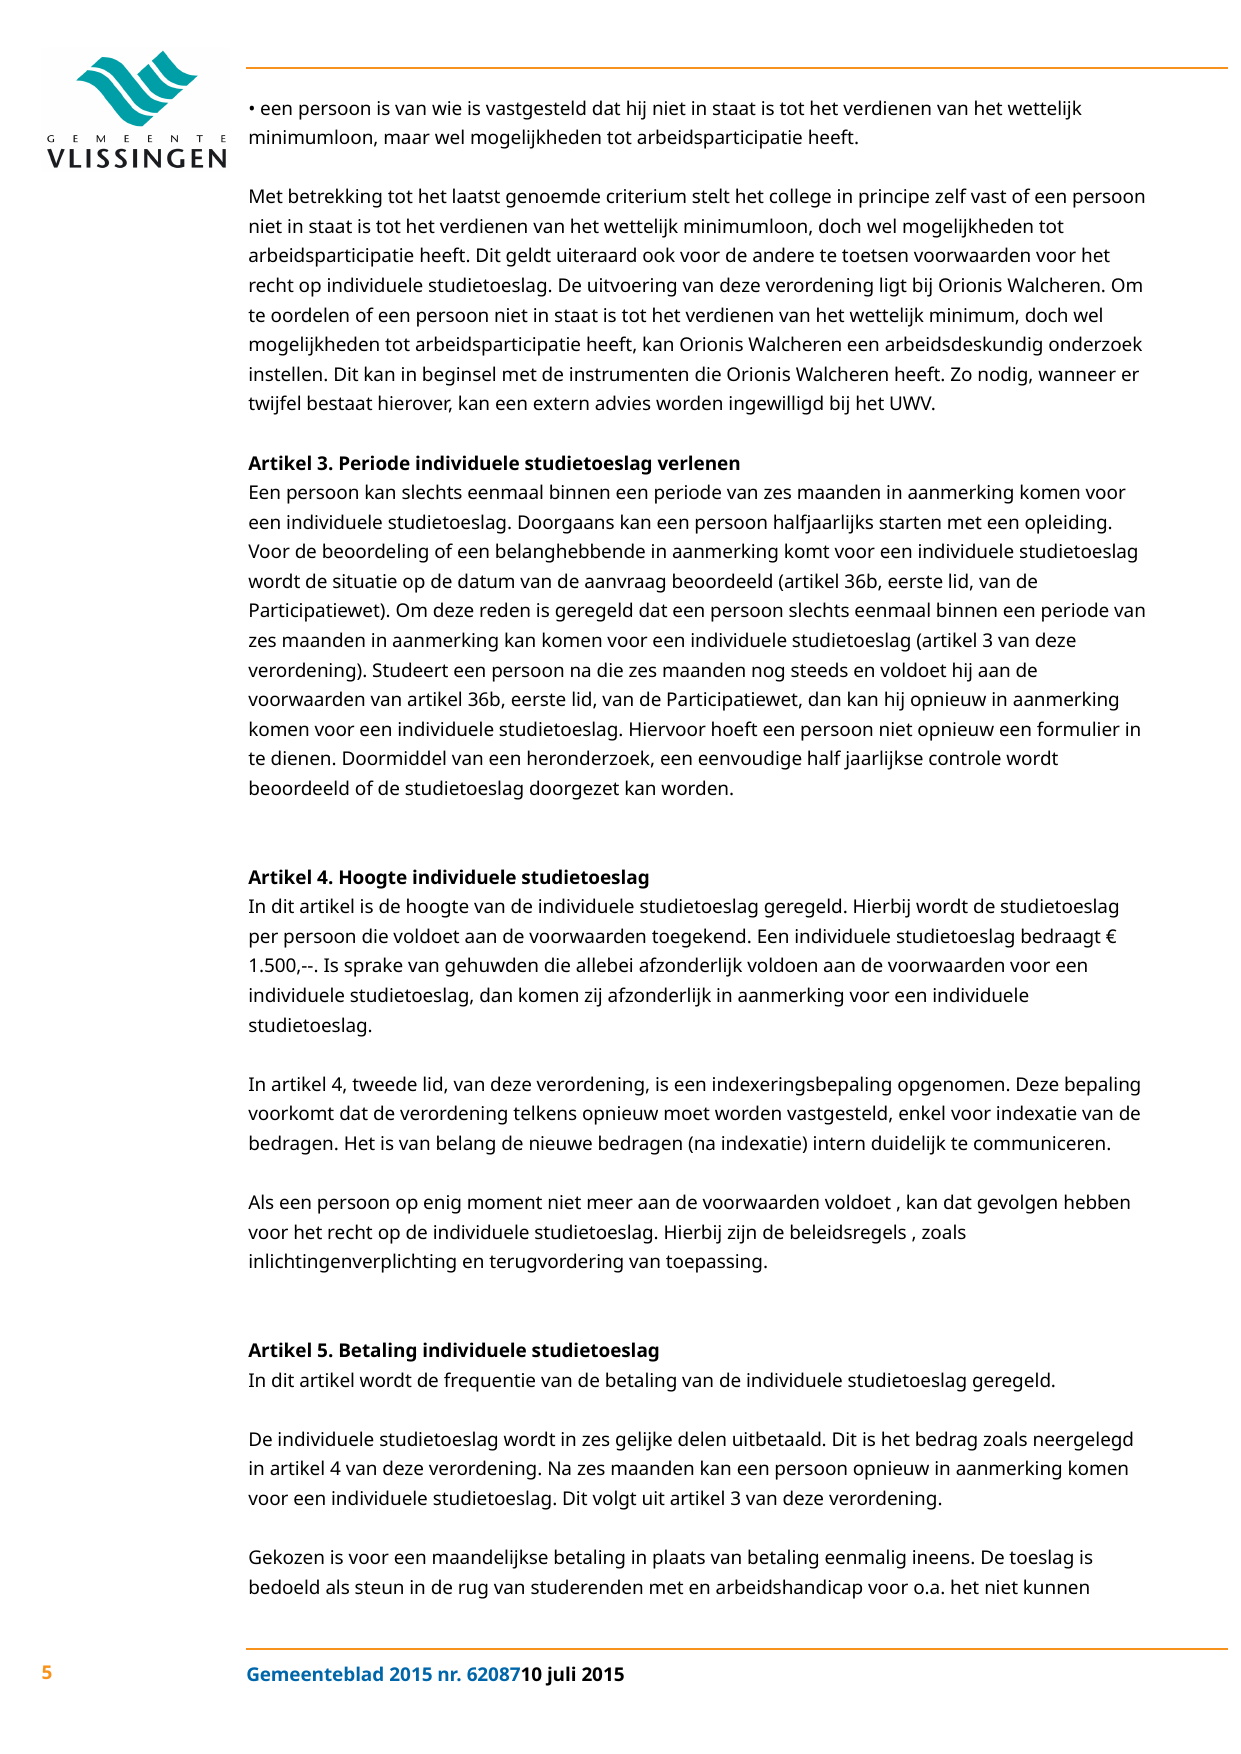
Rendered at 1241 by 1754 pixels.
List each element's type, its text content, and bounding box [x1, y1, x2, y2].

text Artikel 5. Betaling individuele studietoeslag [248, 1337, 1152, 1363]
text Gekozen is voor een maandelijkse betaling in plaats van betaling eenmalig ineens. De toeslag is bedoeld als steun in de rug van studerenden met en arbeidshandicap voor o.a. het niet kunnen [248, 1544, 1152, 1600]
text Artikel 3. Periode individuele studietoeslag verlenen [248, 450, 1152, 476]
text Met betrekking tot het laatst genoemde criterium stelt het college in principe zelf vast of een persoon niet in staat is tot het verdienen van het wettelijk minimumloon, doch wel mogelijkheden tot arbeidsparticipatie heeft. Dit geldt uiteraard ook voor de andere te toetsen voorwaarden voor het recht op individuele studietoeslag. De uitvoering van deze verordening ligt bij Orionis Walcheren. Om te oordelen of een persoon niet in staat is tot het verdienen van het wettelijk minimum, doch wel mogelijkheden tot arbeidsparticipatie heeft, kan Orionis Walcheren een arbeidsdeskundig onderzoek instellen. Dit kan in beginsel met de instrumenten die Orionis Walcheren heeft. Zo nodig, wanneer er twijfel bestaat hierover, kan een extern advies worden ingewilligd bij het UWV. [248, 183, 1152, 416]
text De individuele studietoeslag wordt in zes gelijke delen uitbetaald. Dit is het bedrag zoals neergelegd in artikel 4 van deze verordening. Na zes maanden kan een persoon opnieuw in aanmerking komen voor een individuele studietoeslag. Dit volgt uit artikel 3 van deze verordening. [248, 1426, 1152, 1511]
text In artikel 4, tweede lid, van deze verordening, is een indexeringsbepaling opgenomen. Deze bepaling voorkomt dat de verordening telkens opnieuw moet worden vastgesteld, enkel voor indexatie van de bedragen. Het is van belang de nieuwe bedragen (na indexatie) intern duidelijk te communiceren. [248, 1071, 1152, 1156]
text • een persoon is van wie is vastgesteld dat hij niet in staat is tot het verdienen van het wettelijk minimumloon, maar wel mogelijkheden tot arbeidsparticipatie heeft. [248, 95, 1152, 150]
picture [41, 47, 231, 172]
text Als een persoon op enig moment niet meer aan de voorwaarden voldoet , kan dat gevolgen hebben voor het recht op de individuele studietoeslag. Hierbij zijn de beleidsregels , zoals inlichtingenverplichting en terugvordering van toepassing. [248, 1189, 1152, 1274]
text In dit artikel is de hoogte van de individuele studietoeslag geregeld. Hierbij wordt de studietoeslag per persoon die voldoet aan de voorwaarden toegekend. Een individuele studietoeslag bedraagt € 1.500,--. Is sprake van gehuwden die allebei afzonderlijk voldoen aan de voorwaarden voor een individuele studietoeslag, dan komen zij afzonderlijk in aanmerking voor een individuele studietoeslag. [248, 893, 1152, 1038]
text Artikel 4. Hoogte individuele studietoeslag [248, 864, 1152, 890]
text Een persoon kan slechts eenmaal binnen een periode van zes maanden in aanmerking komen voor een individuele studietoeslag. Doorgaans kan een persoon halfjaarlijks starten met een opleiding. Voor de beoordeling of een belanghebbende in aanmerking komt voor een individuele studietoeslag wordt de situatie op de datum van de aanvraag beoordeeld (artikel 36b, eerste lid, van de Participatiewet). Om deze reden is geregeld dat een persoon slechts eenmaal binnen een periode van zes maanden in aanmerking kan komen voor een individuele studietoeslag (artikel 3 van deze verordening). Studeert een persoon na die zes maanden nog steeds en voldoet hij aan de voorwaarden van artikel 36b, eerste lid, van de Participatiewet, dan kan hij opnieuw in aanmerking komen voor een individuele studietoeslag. Hiervoor hoeft een persoon niet opnieuw een formulier in te dienen. Doormiddel van een heronderzoek, een eenvoudige half jaarlijkse controle wordt beoordeeld of de studietoeslag doorgezet kan worden. [248, 479, 1152, 801]
text In dit artikel wordt de frequentie van de betaling van de individuele studietoeslag geregeld. [248, 1367, 1152, 1393]
